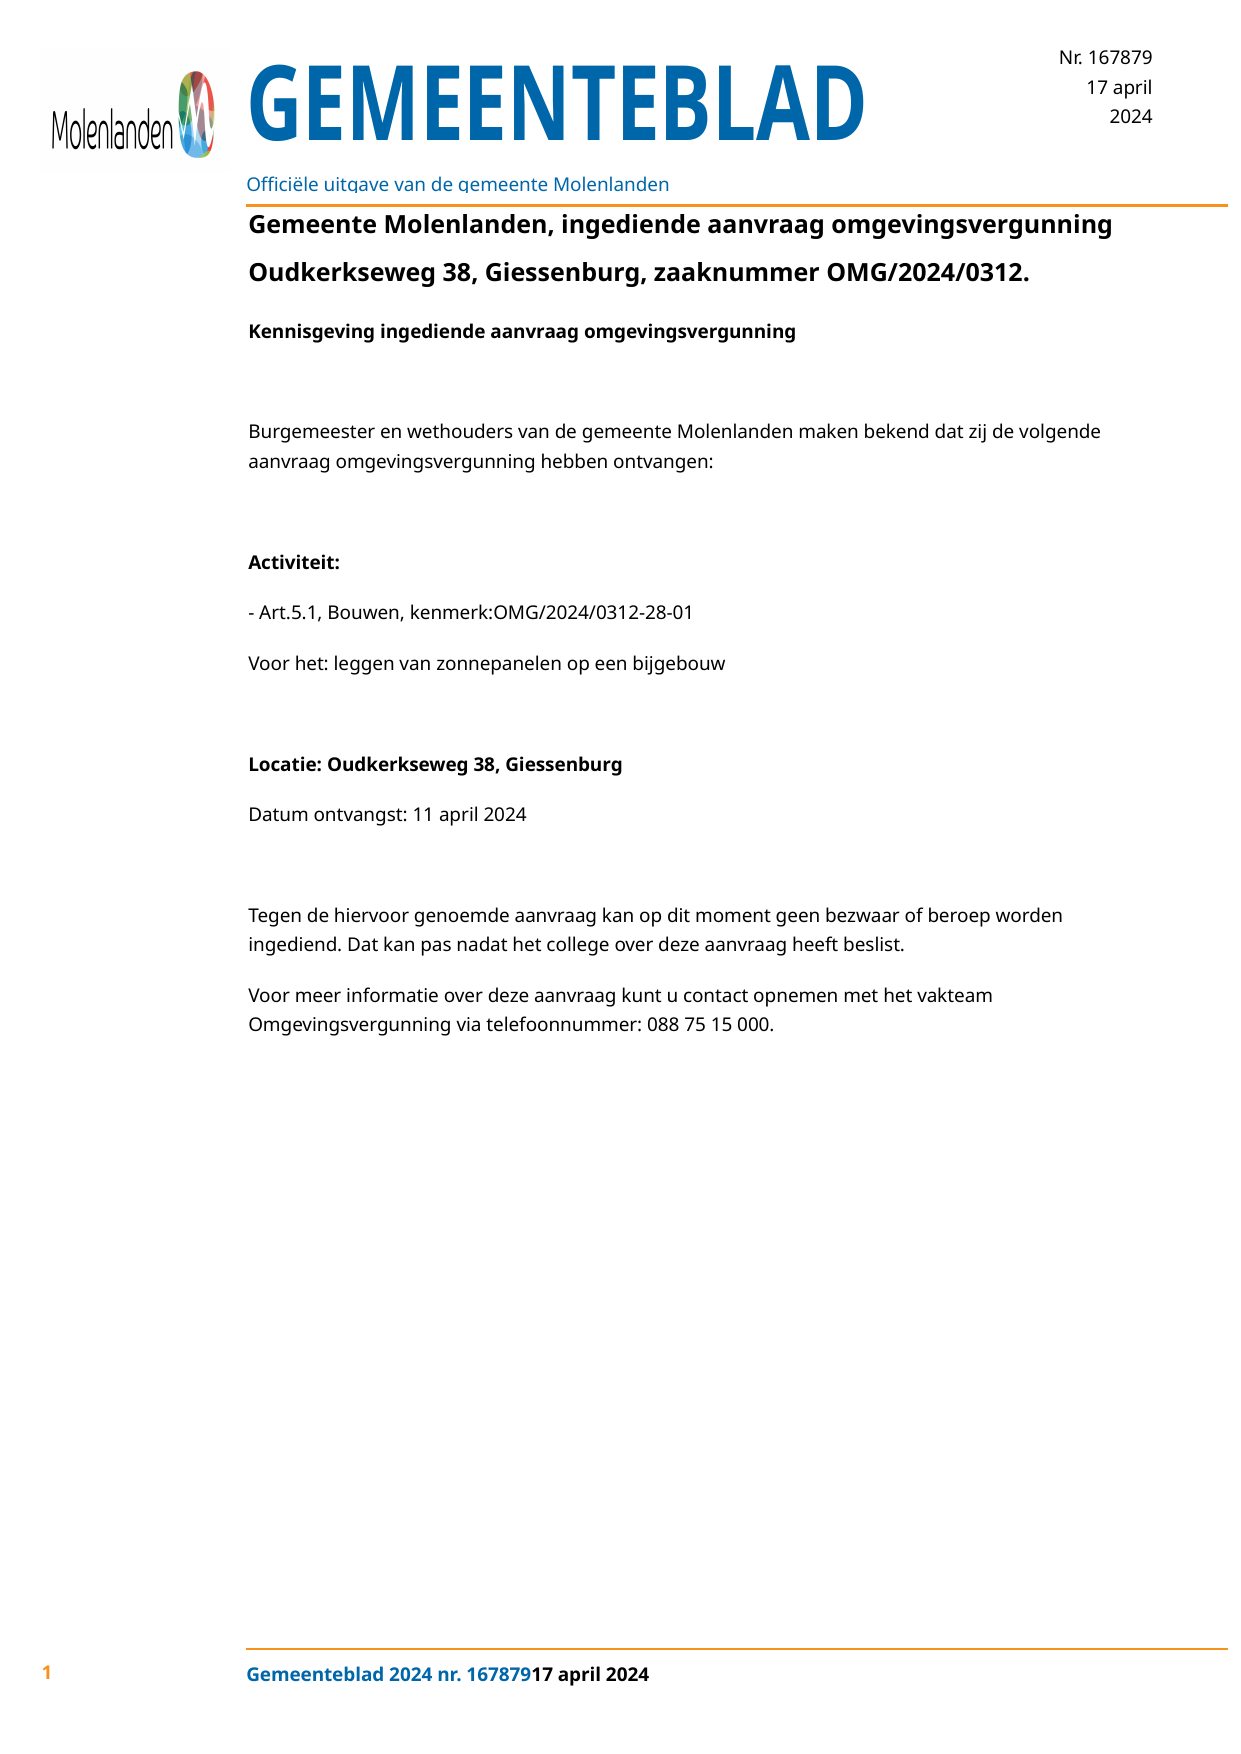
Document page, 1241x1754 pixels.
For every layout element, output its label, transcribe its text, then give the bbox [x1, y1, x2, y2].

text Locatie: Oudkerkseweg 38, Giessenburg [248, 751, 1152, 777]
text Gemeente Molenlanden, ingediende aanvraag omgevingsvergunning Oudkerkseweg 38, Giessenburg, zaaknummer OMG/2024/0312. [248, 207, 1152, 288]
text Datum ontvangst: 11 april 2024 [248, 801, 1152, 827]
picture [41, 47, 231, 172]
text Voor het: leggen van zonnepanelen op een bijgebouw [248, 650, 1152, 676]
text - Art.5.1, Bouwen, kenmerk:OMG/2024/0312-28-01 [248, 599, 1152, 625]
text Voor meer informatie over deze aanvraag kunt u contact opnemen met het vakteam Omgevingsvergunning via telefoonnummer: 088 75 15 000. [248, 982, 1152, 1037]
text Activiteit: [248, 549, 1152, 575]
text Burgemeester en wethouders van de gemeente Molenlanden maken bekend dat zij de volgende aanvraag omgevingsvergunning hebben ontvangen: [248, 419, 1152, 474]
text Tegen de hiervoor genoemde aanvraag kan op dit moment geen bezwaar of beroep worden ingediend. Dat kan pas nadat het college over deze aanvraag heeft beslist. [248, 902, 1152, 957]
text Kennisgeving ingediende aanvraag omgevingsvergunning [248, 318, 1152, 344]
